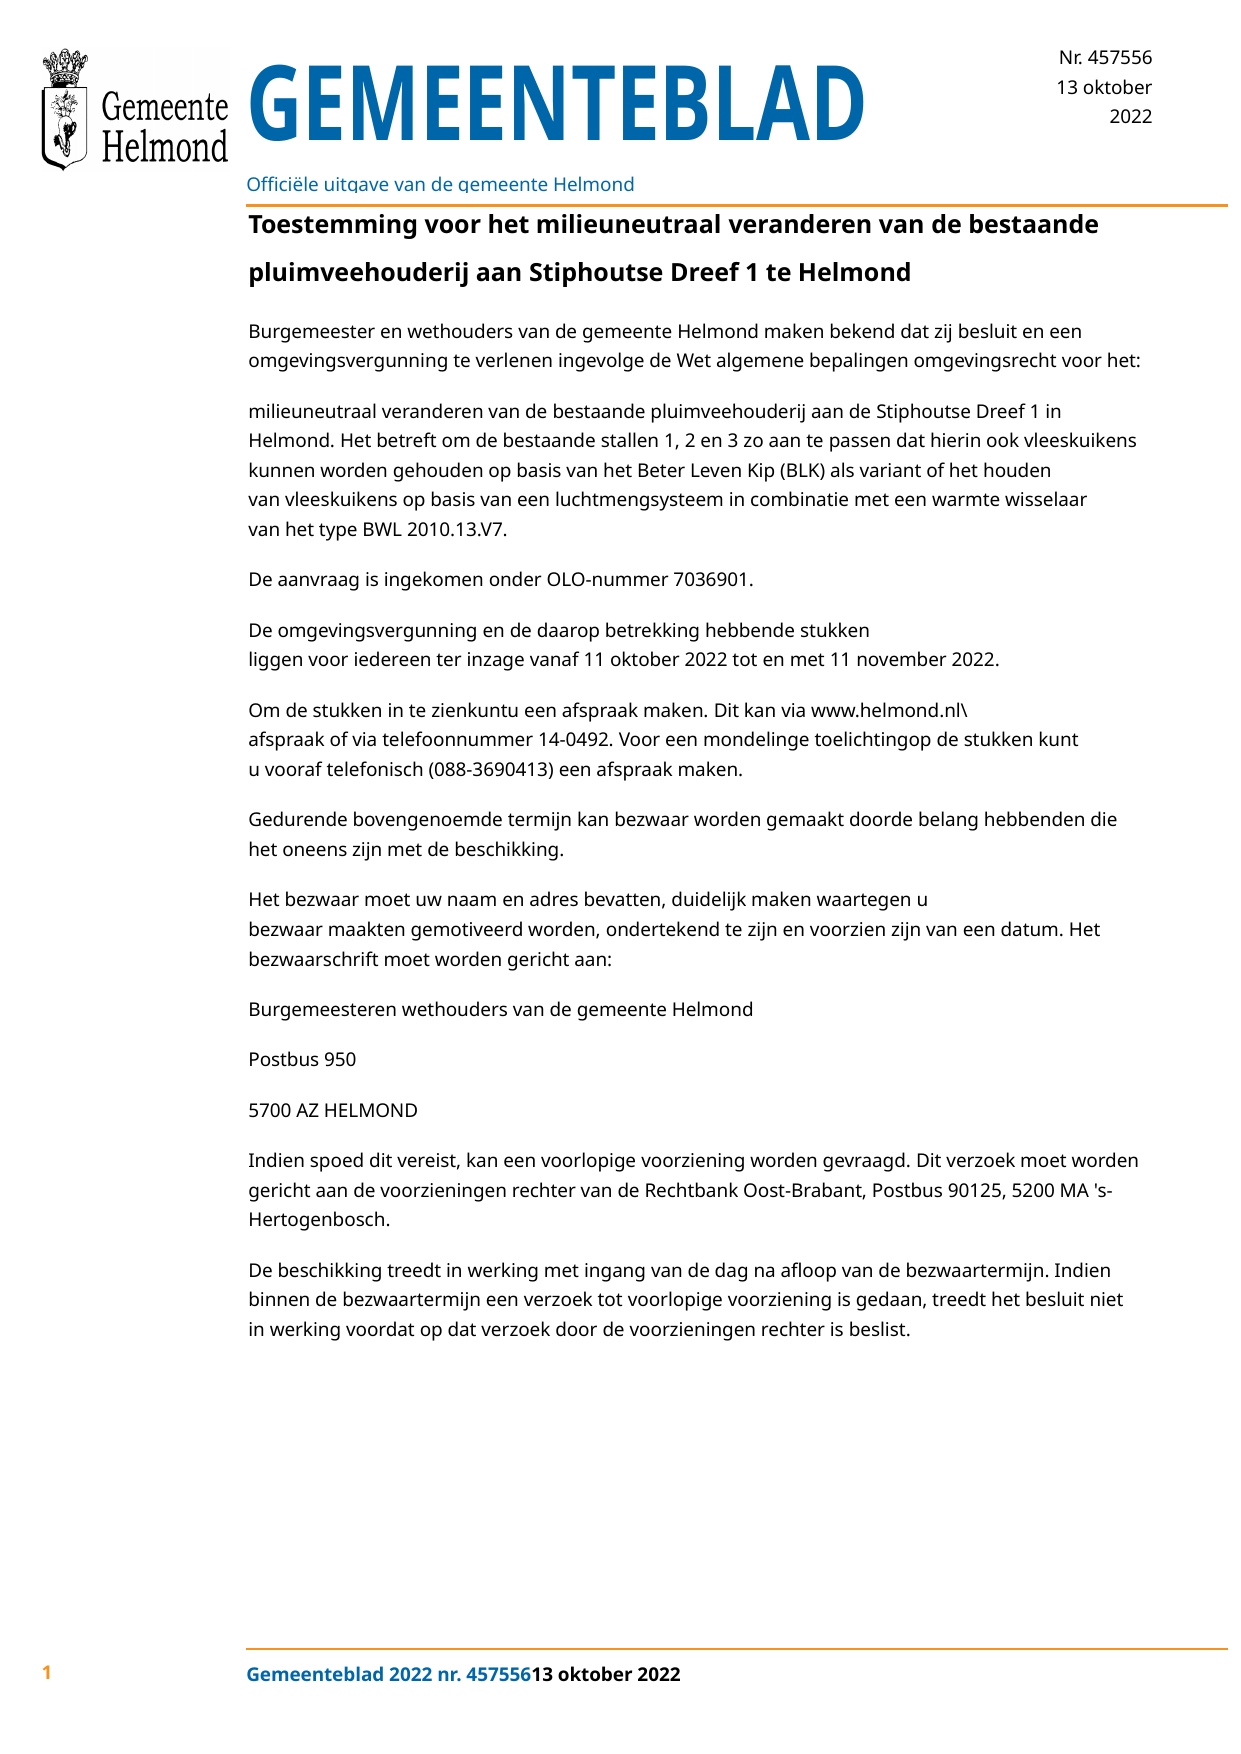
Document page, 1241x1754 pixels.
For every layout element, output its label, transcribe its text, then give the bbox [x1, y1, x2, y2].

text Indien spoed dit vereist, kan een voorlopige voorziening worden gevraagd. Dit verzoek moet worden gericht aan de voorzieningen rechter van de Rechtbank Oost-Brabant, Postbus 90125, 5200 MA 's-Hertogenbosch. [248, 1147, 1152, 1232]
picture [41, 47, 231, 172]
text Gedurende bovengenoemde termijn kan bezwaar worden gemaakt doorde belang hebbenden die het oneens zijn met de beschikking. [248, 807, 1152, 862]
text De aanvraag is ingekomen onder OLO-nummer 7036901. [248, 567, 1152, 592]
text 5700 AZ HELMOND [248, 1097, 1152, 1123]
text Om de stukken in te zienkuntu een afspraak maken. Dit kan via www.helmond.nl\afspraak of via telefoonnummer 14-0492. Voor een mondelinge toelichtingop de stukken kunt u vooraf telefonisch (088-3690413) een afspraak maken. [248, 697, 1152, 782]
text Postbus 950 [248, 1047, 1152, 1072]
text Burgemeesteren wethouders van de gemeente Helmond [248, 996, 1152, 1022]
text Burgemeester en wethouders van de gemeente Helmond maken bekend dat zij besluit en een omgevingsvergunning te verlenen ingevolge de Wet algemene bepalingen omgevingsrecht voor het: [248, 318, 1152, 373]
text Toestemming voor het milieuneutraal veranderen van de bestaande pluimveehouderij aan Stiphoutse Dreef 1 te Helmond [248, 207, 1152, 288]
text De beschikking treedt in werking met ingang van de dag na afloop van de bezwaartermijn. Indien binnen de bezwaartermijn een verzoek tot voorlopige voorziening is gedaan, treedt het besluit niet in werking voordat op dat verzoek door de voorzieningen rechter is beslist. [248, 1257, 1152, 1342]
text De omgevingsvergunning en de daarop betrekking hebbende stukken liggen voor iedereen ter inzage vanaf 11 oktober 2022 tot en met 11 november 2022. [248, 617, 1152, 672]
text milieuneutraal veranderen van de bestaande pluimveehouderij aan de Stiphoutse Dreef 1 in Helmond. Het betreft om de bestaande stallen 1, 2 en 3 zo aan te passen dat hierin ook vleeskuikens kunnen worden gehouden op basis van het Beter Leven Kip (BLK) als variant of het houden van vleeskuikens op basis van een luchtmengsysteem in combinatie met een warmte wisselaar van het type BWL 2010.13.V7. [248, 398, 1152, 542]
text Het bezwaar moet uw naam en adres bevatten, duidelijk maken waartegen u bezwaar maakten gemotiveerd worden, ondertekend te zijn en voorzien zijn van een datum. Het bezwaarschrift moet worden gericht aan: [248, 887, 1152, 972]
